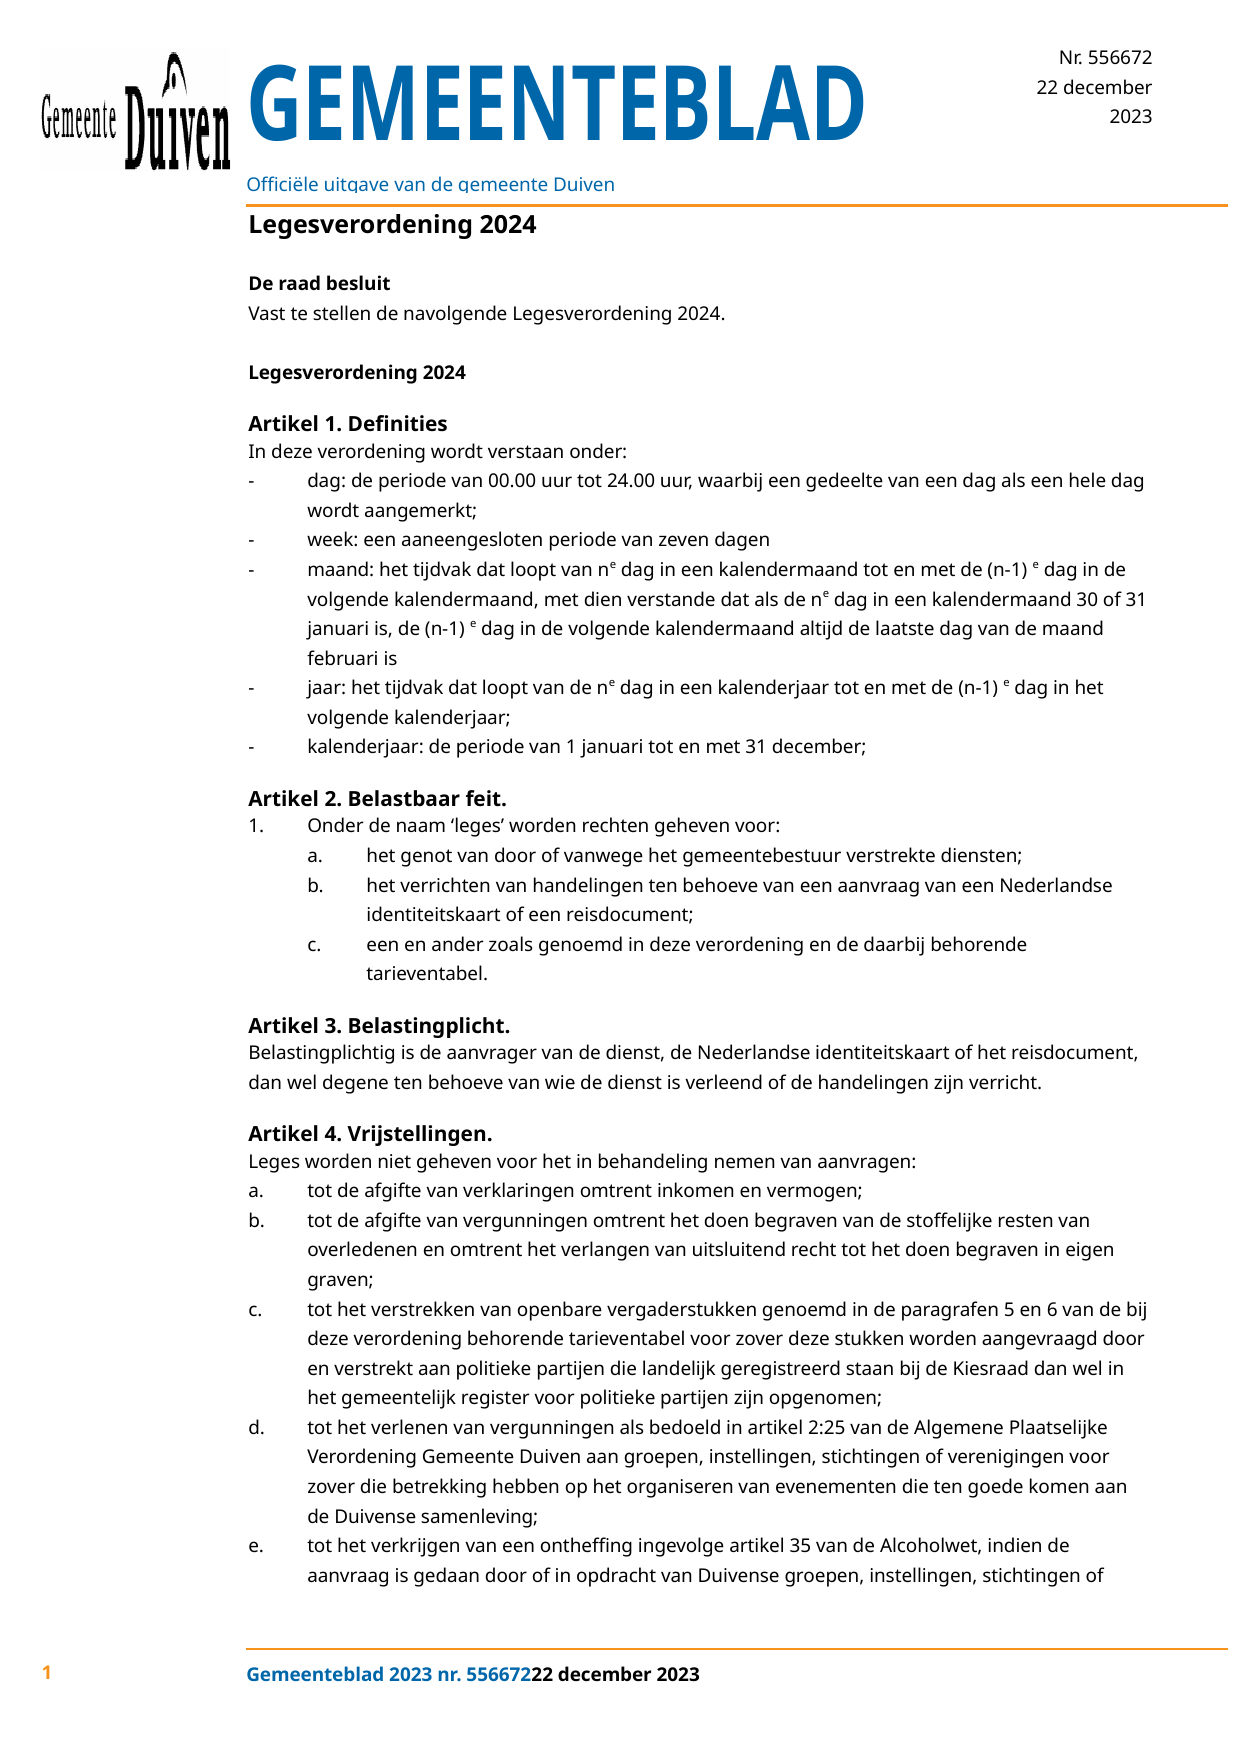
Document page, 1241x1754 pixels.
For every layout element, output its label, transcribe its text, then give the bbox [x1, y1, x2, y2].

text Legesverordening 2024 [248, 207, 1152, 241]
text Legesverordening 2024 [248, 359, 1152, 385]
text Artikel 1. Definities [248, 409, 1152, 438]
list het genot van door of vanwege het gemeentebestuur verstrekte diensten; [307, 842, 1152, 868]
text Vast te stellen de navolgende Legesverordening 2024. [248, 300, 1152, 326]
text Leges worden niet geheven voor het in behandeling nemen van aanvragen: [248, 1148, 1152, 1173]
text In deze verordening wordt verstaan onder: [248, 438, 1152, 464]
list kalenderjaar: de periode van 1 januari tot en met 31 december; [248, 734, 1152, 759]
list tot de afgifte van verklaringen omtrent inkomen en vermogen; [248, 1177, 1152, 1203]
list week: een aaneengesloten periode van zeven dagen [248, 527, 1152, 552]
list een en ander zoals genoemd in deze verordening en de daarbij behorende tarieventabel. [307, 931, 1152, 986]
list tot de afgifte van vergunningen omtrent het doen begraven van de stoffelijke resten van overledenen en omtrent het verlangen van uitsluitend recht tot het doen begraven in eigen graven; [248, 1207, 1152, 1292]
list jaar: het tijdvak dat loopt van de ne dag in een kalenderjaar tot en met de (n-1) e dag in het volgende kalenderjaar; [248, 674, 1152, 730]
text Belastingplichtig is de aanvrager van de dienst, de Nederlandse identiteitskaart of het reisdocument, dan wel degene ten behoeve van wie de dienst is verleend of de handelingen zijn verricht. [248, 1039, 1152, 1095]
text Artikel 2. Belastbaar feit. [248, 784, 1152, 813]
picture [41, 47, 231, 172]
list tot het verstrekken van openbare vergaderstukken genoemd in de paragrafen 5 en 6 van de bij deze verordening behorende tarieventabel voor zover deze stukken worden aangevraagd door en verstrekt aan politieke partijen die landelijk geregistreerd staan bij de Kiesraad dan wel in het gemeentelijk register voor politieke partijen zijn opgenomen; [248, 1296, 1152, 1410]
list dag: de periode van 00.00 uur tot 24.00 uur, waarbij een gedeelte van een dag als een hele dag wordt aangemerkt; [248, 467, 1152, 523]
list Onder de naam ‘leges’ worden rechten geheven voor: [248, 813, 1152, 838]
text Artikel 3. Belastingplicht. [248, 1011, 1152, 1039]
list maand: het tijdvak dat loopt van ne dag in een kalendermaand tot en met de (n-1) e dag in de volgende kalendermaand, met dien verstande dat als de ne dag in een kalendermaand 30 of 31 januari is, de (n-1) e dag in de volgende kalendermaand altijd de laatste dag van de maand februari is [248, 556, 1152, 671]
list het verrichten van handelingen ten behoeve van een aanvraag van een Nederlandse identiteitskaart of een reisdocument; [307, 872, 1152, 927]
text De raad besluit [248, 270, 1152, 296]
list tot het verlenen van vergunningen als bedoeld in artikel 2:25 van de Algemene Plaatselijke Verordening Gemeente Duiven aan groepen, instellingen, stichtingen of verenigingen voor zover die betrekking hebben op het organiseren van evenementen die ten goede komen aan de Duivense samenleving; [248, 1414, 1152, 1528]
list tot het verkrijgen van een ontheffing ingevolge artikel 35 van de Alcoholwet, indien de aanvraag is gedaan door of in opdracht van Duivense groepen, instellingen, stichtingen of [248, 1532, 1152, 1588]
text Artikel 4. Vrijstellingen. [248, 1119, 1152, 1148]
